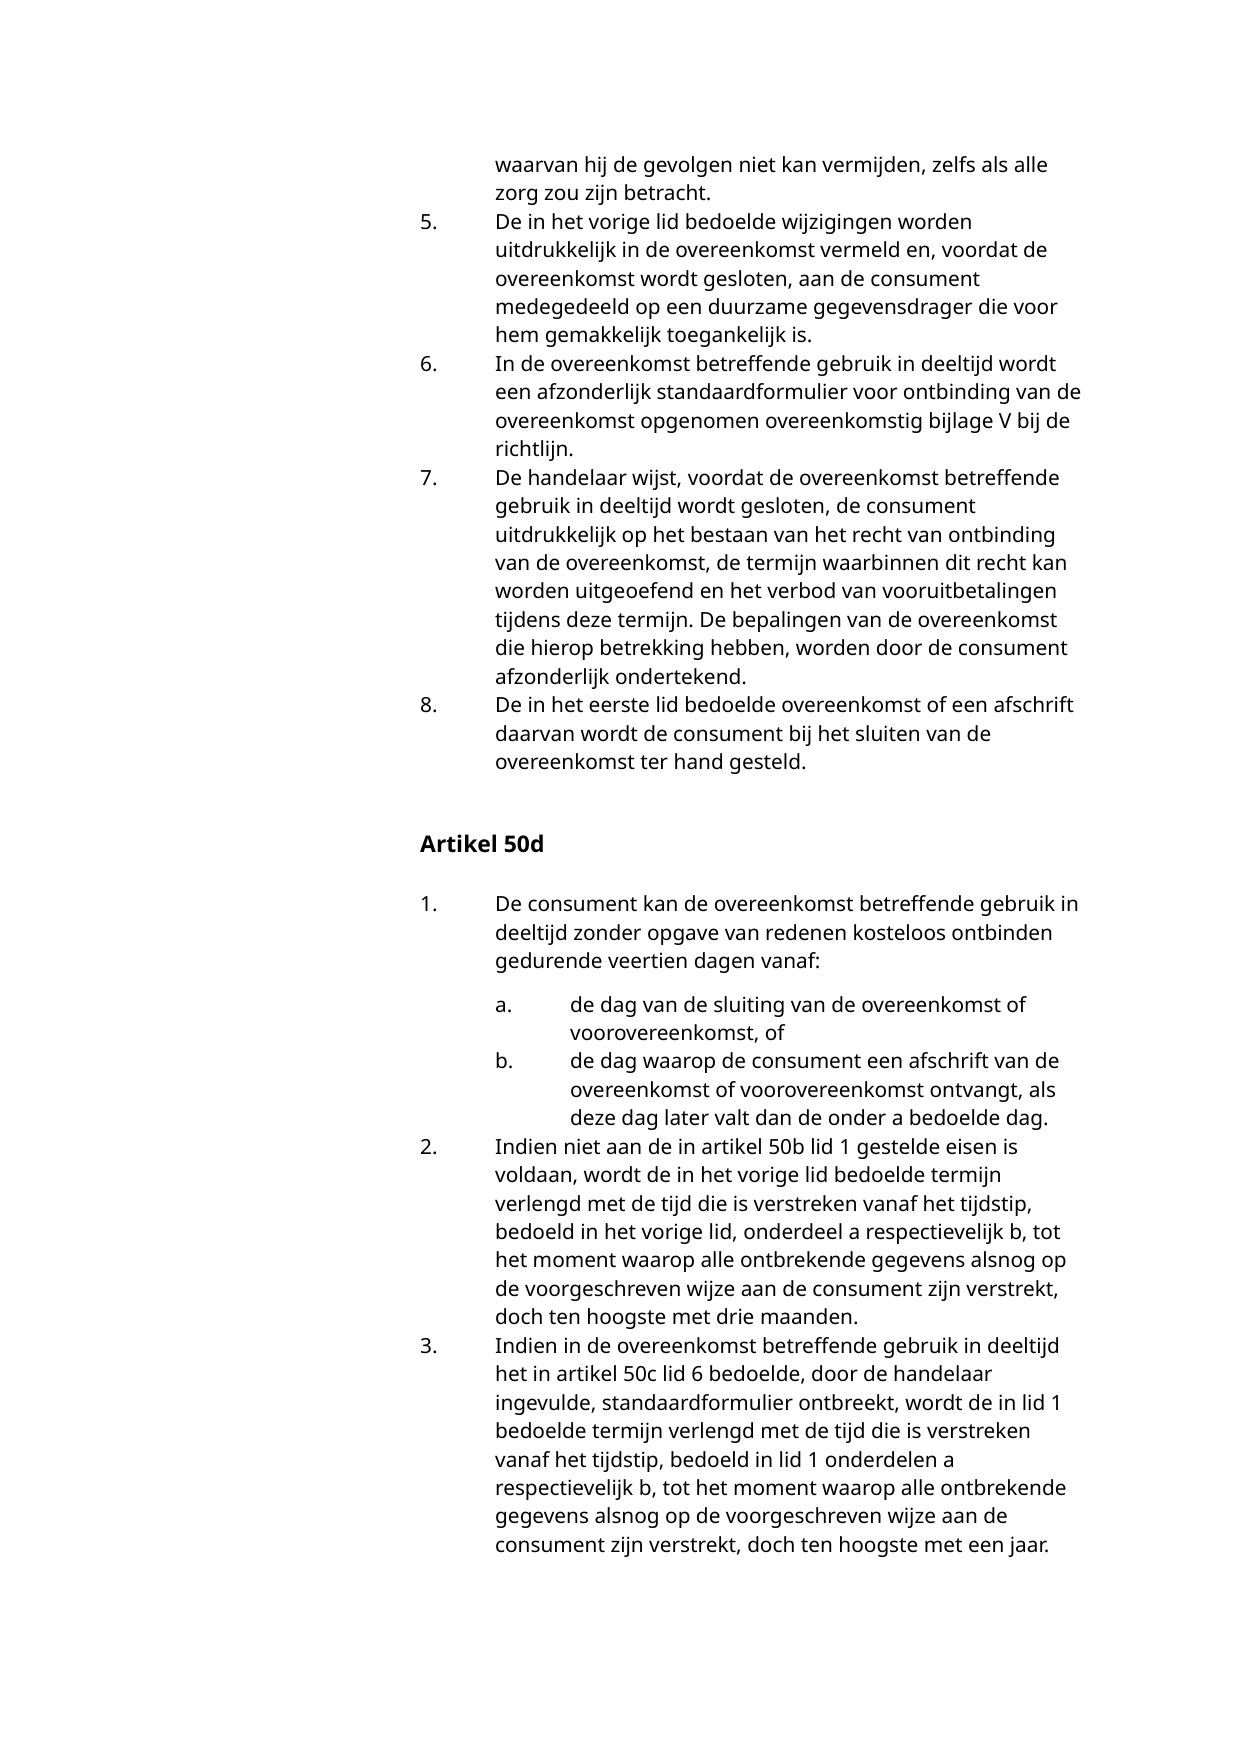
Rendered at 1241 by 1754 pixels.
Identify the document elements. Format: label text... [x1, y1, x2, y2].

list De in het vorige lid bedoelde wijzigingen worden uitdrukkelijk in de overeenkomst vermeld en, voordat de overeenkomst wordt gesloten, aan de consument medegedeeld op een duurzame gegevensdrager die voor hem gemakkelijk toegankelijk is. [420, 207, 1090, 349]
list De consument kan de overeenkomst betreffende gebruik in deeltijd zonder opgave van redenen kosteloos ontbinden gedurende veertien dagen vanaf: [420, 889, 1090, 975]
list de dag waarop de consument een afschrift van de overeenkomst of voorovereenkomst ontvangt, als deze dag later valt dan de onder a bedoelde dag. [495, 1047, 1090, 1132]
list waarvan hij de gevolgen niet kan vermijden, zelfs als alle zorg zou zijn betracht. [420, 150, 1090, 207]
list Indien in de overeenkomst betreffende gebruik in deeltijd het in artikel 50c lid 6 bedoelde, door de handelaar ingevulde, standaardformulier ontbreekt, wordt de in lid 1 bedoelde termijn verlengd met de tijd die is verstreken vanaf het tijdstip, bedoeld in lid 1 onderdelen a respectievelijk b, tot het moment waarop alle ontbrekende gegevens alsnog op de voorgeschreven wijze aan de consument zijn verstrekt, doch ten hoogste met een jaar. [420, 1331, 1090, 1558]
list De handelaar wijst, voordat de overeenkomst betreffende gebruik in deeltijd wordt gesloten, de consument uitdrukkelijk op het bestaan van het recht van ontbinding van de overeenkomst, de termijn waarbinnen dit recht kan worden uitgeoefend en het verbod van vooruitbetalingen tijdens deze termijn. De bepalingen van de overeenkomst die hierop betrekking hebben, worden door de consument afzonderlijk ondertekend. [420, 463, 1090, 690]
list In de overeenkomst betreffende gebruik in deeltijd wordt een afzonderlijk standaardformulier voor ontbinding van de overeenkomst opgenomen overeenkomstig bijlage V bij de richtlijn. [420, 349, 1090, 463]
list De in het eerste lid bedoelde overeenkomst of een afschrift daarvan wordt de consument bij het sluiten van de overeenkomst ter hand gesteld. [420, 690, 1090, 776]
list de dag van de sluiting van de overeenkomst of voorovereenkomst, of [495, 990, 1090, 1047]
subtitle Artikel 50d [420, 828, 1090, 859]
list Indien niet aan de in artikel 50b lid 1 gestelde eisen is voldaan, wordt de in het vorige lid bedoelde termijn verlengd met de tijd die is verstreken vanaf het tijdstip, bedoeld in het vorige lid, onderdeel a respectievelijk b, tot het moment waarop alle ontbrekende gegevens alsnog op de voorgeschreven wijze aan de consument zijn verstrekt, doch ten hoogste met drie maanden. [420, 1132, 1090, 1331]
